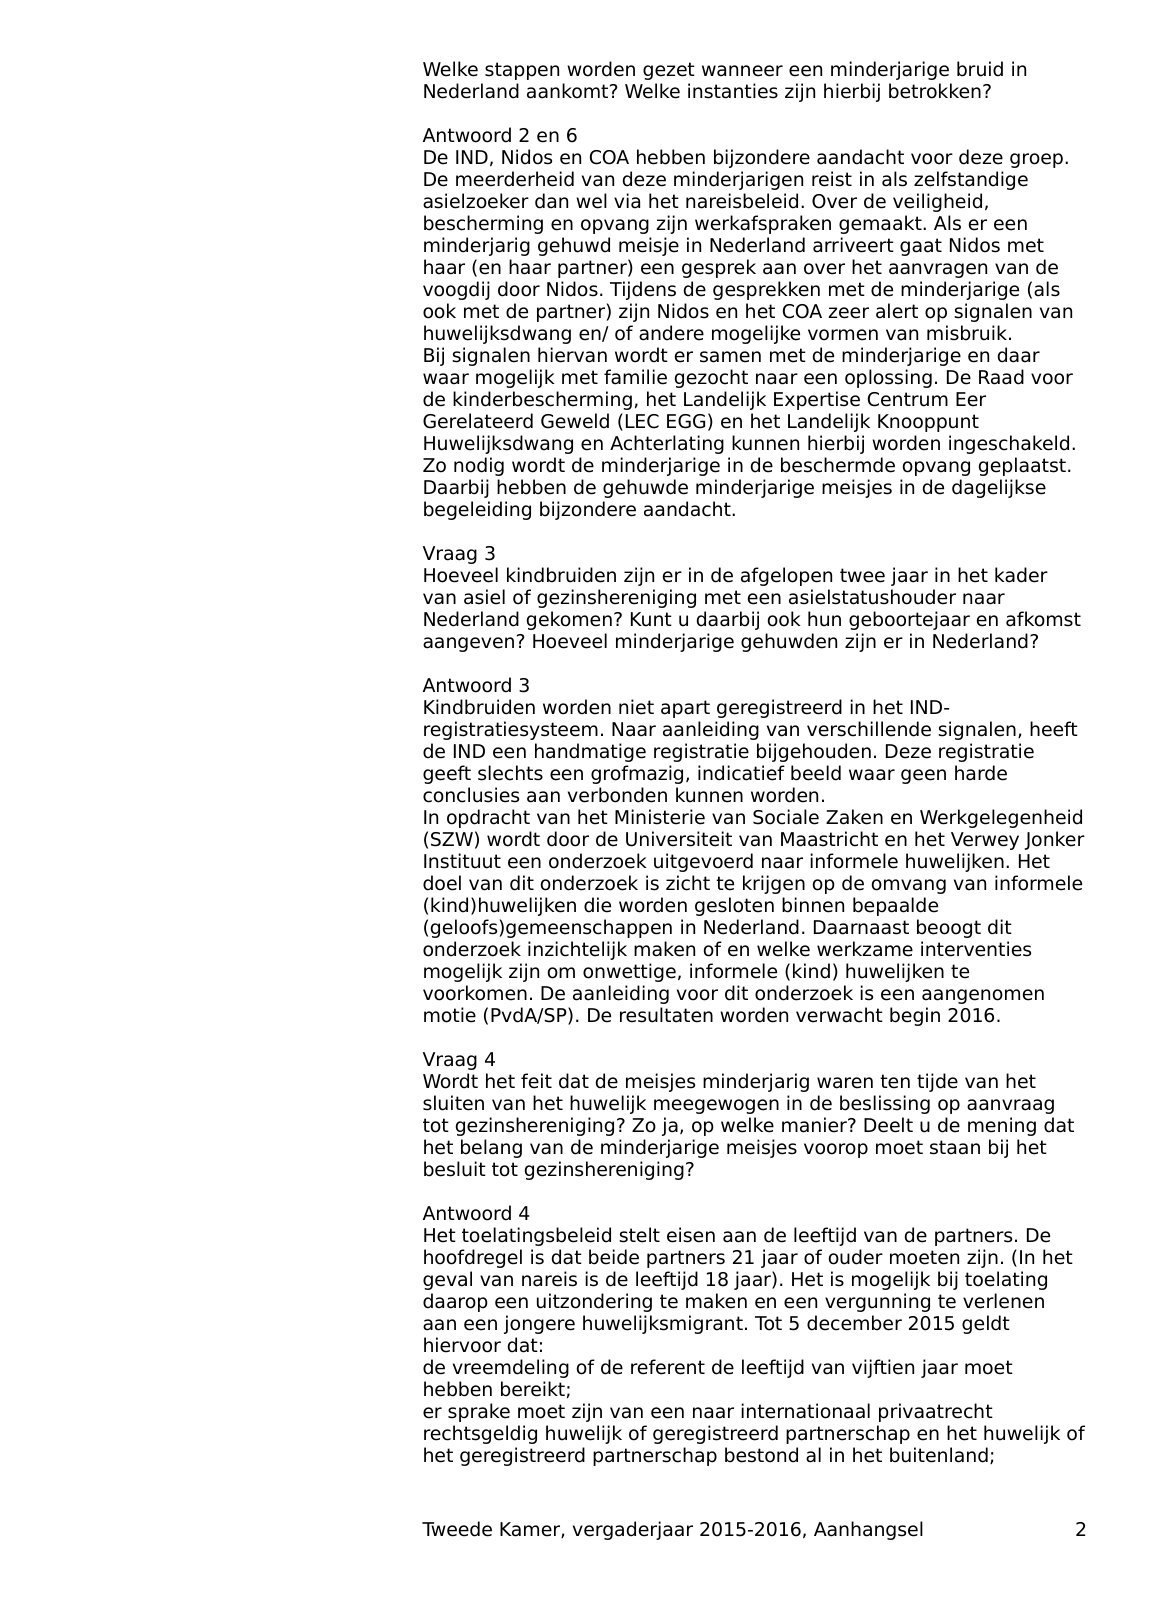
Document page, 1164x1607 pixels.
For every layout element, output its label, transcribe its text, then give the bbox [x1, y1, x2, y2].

text Kindbruiden worden niet apart geregistreerd in het IND-registratiesysteem. Naar aanleiding van verschillende signalen, heeft de IND een handmatige registratie bijgehouden. Deze registratie geeft slechts een grofmazig, indicatief beeld waar geen harde conclusies aan verbonden kunnen worden. [422, 697, 1087, 807]
text Vraag 4 [422, 1049, 1087, 1071]
text Vraag 3 [422, 543, 1087, 565]
text Antwoord 2 en 6 [422, 125, 1087, 147]
text Bij signalen hiervan wordt er samen met de minderjarige en daar waar mogelijk met familie gezocht naar een oplossing. De Raad voor de kinderbescherming, het Landelijk Expertise Centrum Eer Gerelateerd Geweld (LEC EGG) en het Landelijk Knooppunt Huwelijksdwang en Achterlating kunnen hierbij worden ingeschakeld. Zo nodig wordt de minderjarige in de beschermde opvang geplaatst. Daarbij hebben de gehuwde minderjarige meisjes in de dagelijkse begeleiding bijzondere aandacht. [422, 345, 1087, 521]
text Antwoord 4 [422, 1203, 1087, 1225]
text De IND, Nidos en COA hebben bijzondere aandacht voor deze groep. De meerderheid van deze minderjarigen reist in als zelfstandige asielzoeker dan wel via het nareisbeleid. Over de veiligheid, bescherming en opvang zijn werkafspraken gemaakt. Als er een minderjarig gehuwd meisje in Nederland arriveert gaat Nidos met haar (en haar partner) een gesprek aan over het aanvragen van de voogdij door Nidos. Tijdens de gesprekken met de minderjarige (als ook met de partner) zijn Nidos en het COA zeer alert op signalen van huwelijksdwang en/ of andere mogelijke vormen van misbruik. [422, 147, 1087, 345]
text Wordt het feit dat de meisjes minderjarig waren ten tijde van het sluiten van het huwelijk meegewogen in de beslissing op aanvraag tot gezinshereniging? Zo ja, op welke manier? Deelt u de mening dat het belang van de minderjarige meisjes voorop moet staan bij het besluit tot gezinshereniging? [422, 1071, 1087, 1181]
text Antwoord 3 [422, 675, 1087, 697]
text Hoeveel kindbruiden zijn er in de afgelopen twee jaar in het kader van asiel of gezinshereniging met een asielstatushouder naar Nederland gekomen? Kunt u daarbij ook hun geboortejaar en afkomst aangeven? Hoeveel minderjarige gehuwden zijn er in Nederland? [422, 565, 1087, 653]
text Welke stappen worden gezet wanneer een minderjarige bruid in Nederland aankomt? Welke instanties zijn hierbij betrokken? [422, 59, 1087, 103]
text In opdracht van het Ministerie van Sociale Zaken en Werkgelegenheid (SZW) wordt door de Universiteit van Maastricht en het Verwey Jonker Instituut een onderzoek uitgevoerd naar informele huwelijken. Het doel van dit onderzoek is zicht te krijgen op de omvang van informele (kind)huwelijken die worden gesloten binnen bepaalde (geloofs)gemeenschappen in Nederland. Daarnaast beoogt dit onderzoek inzichtelijk maken of en welke werkzame interventies mogelijk zijn om onwettige, informele (kind) huwelijken te voorkomen. De aanleiding voor dit onderzoek is een aangenomen motie (PvdA/SP). De resultaten worden verwacht begin 2016. [422, 807, 1087, 1027]
text er sprake moet zijn van een naar internationaal privaatrecht rechtsgeldig huwelijk of geregistreerd partnerschap en het huwelijk of het geregistreerd partnerschap bestond al in het buitenland; [422, 1401, 1087, 1467]
text de vreemdeling of de referent de leeftijd van vijftien jaar moet hebben bereikt; [422, 1357, 1087, 1401]
text Het toelatingsbeleid stelt eisen aan de leeftijd van de partners. De hoofdregel is dat beide partners 21 jaar of ouder moeten zijn. (In het geval van nareis is de leeftijd 18 jaar). Het is mogelijk bij toelating daarop een uitzondering te maken en een vergunning te verlenen aan een jongere huwelijksmigrant. Tot 5 december 2015 geldt hiervoor dat: [422, 1225, 1087, 1357]
